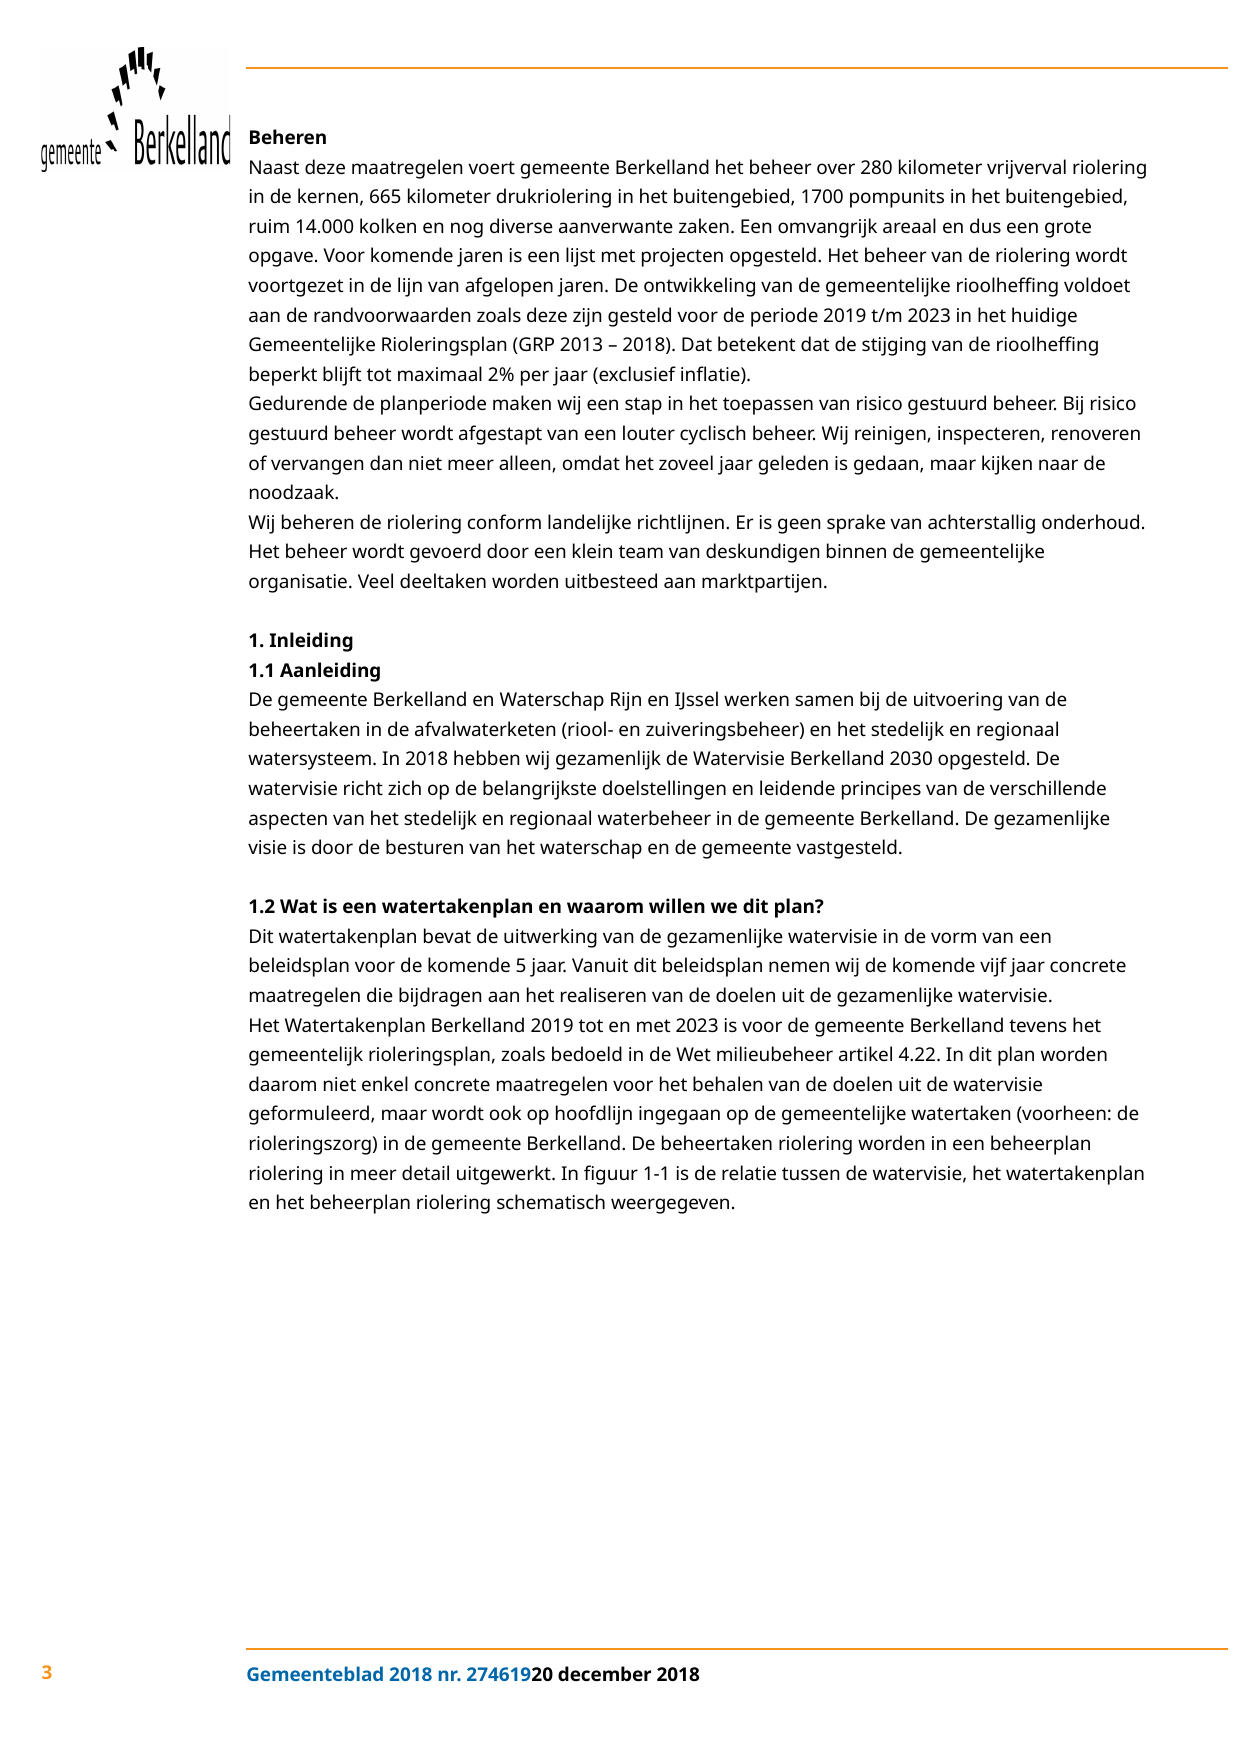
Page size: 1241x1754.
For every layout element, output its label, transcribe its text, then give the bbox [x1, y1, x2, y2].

text 1. Inleiding [248, 627, 1152, 653]
text 1.2 Wat is een watertakenplan en waarom willen we dit plan? [248, 893, 1152, 919]
text Dit watertakenplan bevat de uitwerking van de gezamenlijke watervisie in de vorm van een beleidsplan voor de komende 5 jaar. Vanuit dit beleidsplan nemen wij de komende vijf jaar concrete maatregelen die bijdragen aan het realiseren van de doelen uit de gezamenlijke watervisie. [248, 923, 1152, 1008]
text 1.1 Aanleiding [248, 657, 1152, 683]
picture [41, 47, 231, 172]
text Naast deze maatregelen voert gemeente Berkelland het beheer over 280 kilometer vrijverval riolering in de kernen, 665 kilometer drukriolering in het buitengebied, 1700 pompunits in het buitengebied, ruim 14.000 kolken en nog diverse aanverwante zaken. Een omvangrijk areaal en dus een grote opgave. Voor komende jaren is een lijst met projecten opgesteld. Het beheer van de riolering wordt voortgezet in de lijn van afgelopen jaren. De ontwikkeling van de gemeentelijke rioolheffing voldoet aan de randvoorwaarden zoals deze zijn gesteld voor de periode 2019 t/m 2023 in het huidige Gemeentelijke Rioleringsplan (GRP 2013 – 2018). Dat betekent dat de stijging van de rioolheffing beperkt blijft tot maximaal 2% per jaar (exclusief inflatie). [248, 154, 1152, 387]
text Het Watertakenplan Berkelland 2019 tot en met 2023 is voor de gemeente Berkelland tevens het gemeentelijk rioleringsplan, zoals bedoeld in de Wet milieubeheer artikel 4.22. In dit plan worden daarom niet enkel concrete maatregelen voor het behalen van de doelen uit de watervisie geformuleerd, maar wordt ook op hoofdlijn ingegaan op de gemeentelijke watertaken (voorheen: de rioleringszorg) in de gemeente Berkelland. De beheertaken riolering worden in een beheerplan riolering in meer detail uitgewerkt. In figuur 1-1 is de relatie tussen de watervisie, het watertakenplan en het beheerplan riolering schematisch weergegeven. [248, 1012, 1152, 1215]
text De gemeente Berkelland en Waterschap Rijn en IJssel werken samen bij de uitvoering van de beheertaken in de afvalwaterketen (riool- en zuiveringsbeheer) en het stedelijk en regionaal watersysteem. In 2018 hebben wij gezamenlijk de Watervisie Berkelland 2030 opgesteld. De watervisie richt zich op de belangrijkste doelstellingen en leidende principes van de verschillende aspecten van het stedelijk en regionaal waterbeheer in de gemeente Berkelland. De gezamenlijke visie is door de besturen van het waterschap en de gemeente vastgesteld. [248, 686, 1152, 860]
text Beheren [248, 124, 1152, 150]
text Wij beheren de riolering conform landelijke richtlijnen. Er is geen sprake van achterstallig onderhoud. Het beheer wordt gevoerd door een klein team van deskundigen binnen de gemeentelijke organisatie. Veel deeltaken worden uitbesteed aan marktpartijen. [248, 509, 1152, 594]
text Gedurende de planperiode maken wij een stap in het toepassen van risico gestuurd beheer. Bij risico gestuurd beheer wordt afgestapt van een louter cyclisch beheer. Wij reinigen, inspecteren, renoveren of vervangen dan niet meer alleen, omdat het zoveel jaar geleden is gedaan, maar kijken naar de noodzaak. [248, 391, 1152, 505]
